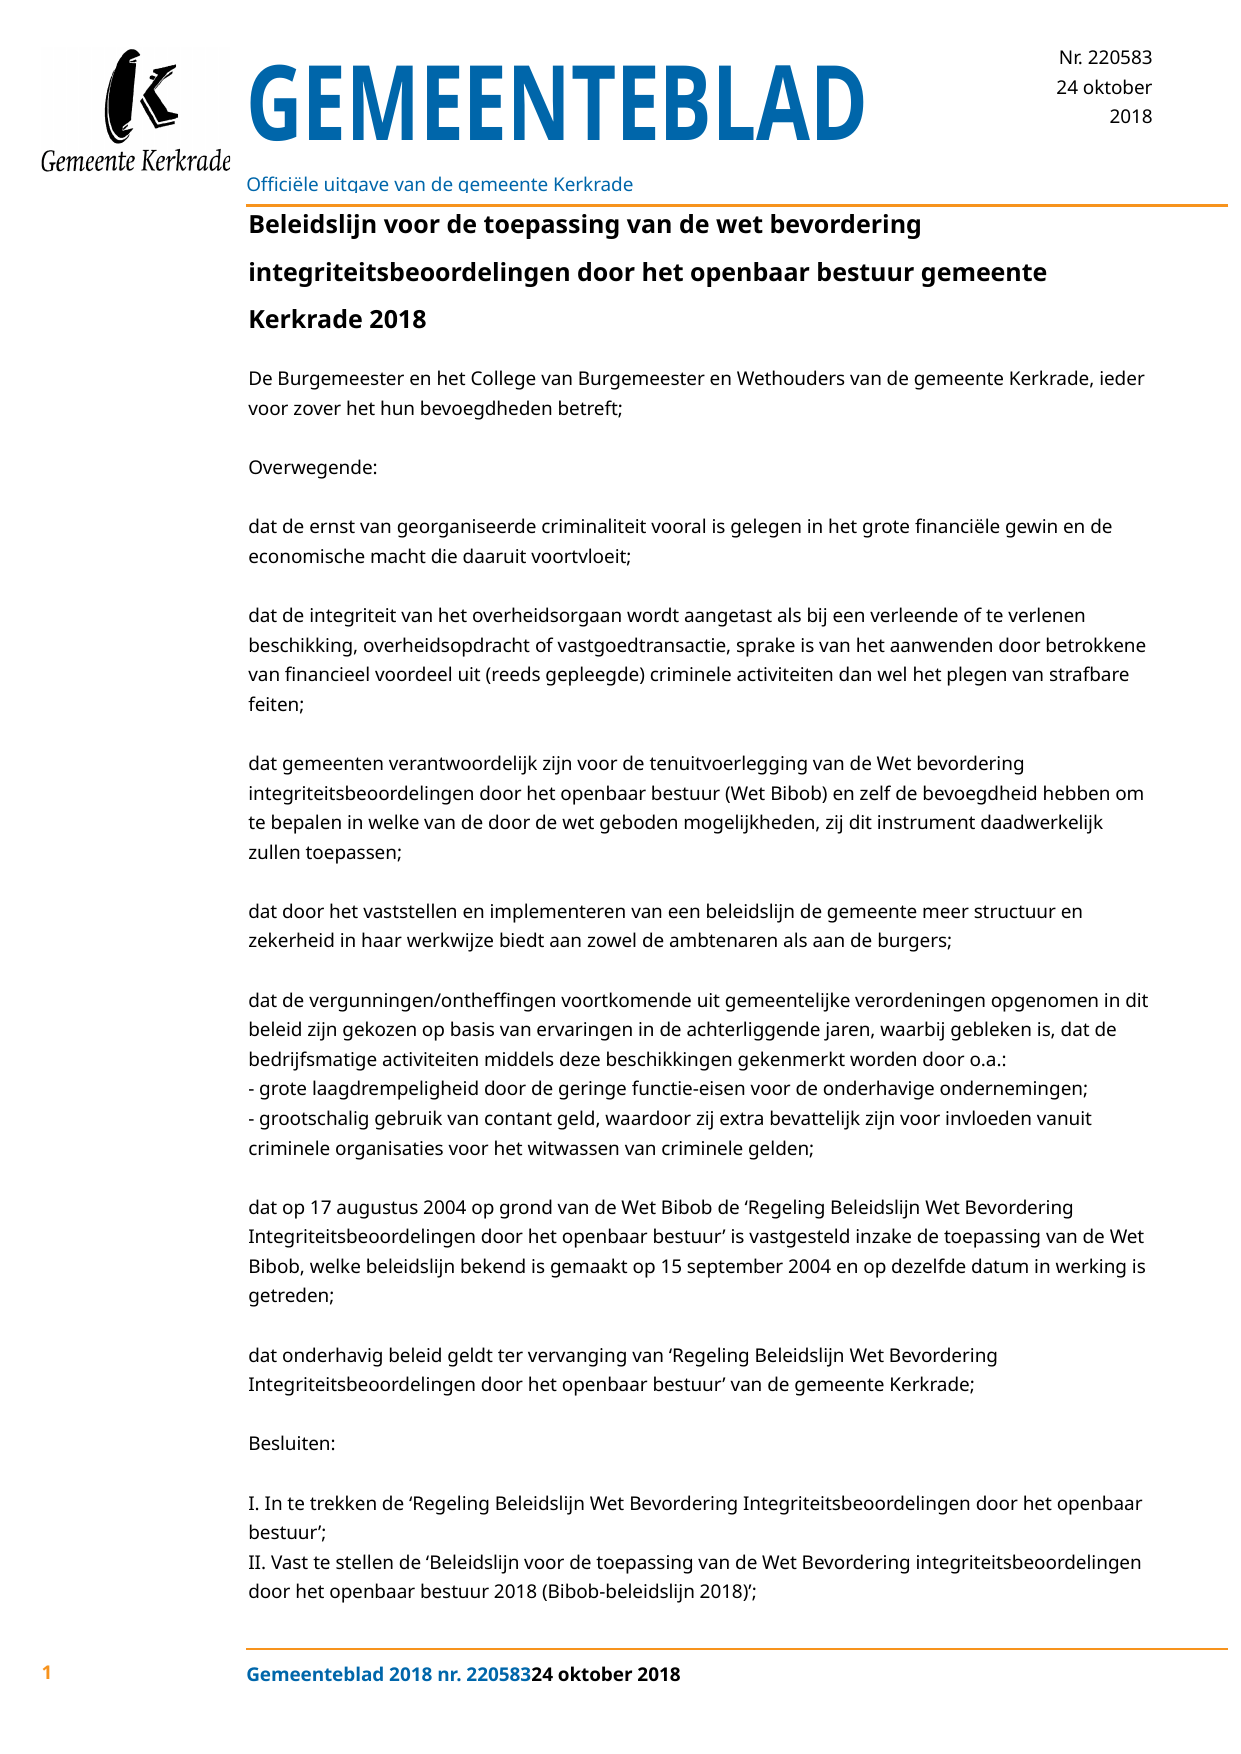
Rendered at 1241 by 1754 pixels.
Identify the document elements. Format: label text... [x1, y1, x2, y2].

text Overwegende: [248, 454, 1152, 480]
text dat de integriteit van het overheidsorgaan wordt aangetast als bij een verleende of te verlenen beschikking, overheidsopdracht of vastgoedtransactie, sprake is van het aanwenden door betrokkene van financieel voordeel uit (reeds gepleegde) criminele activiteiten dan wel het plegen van strafbare feiten; [248, 602, 1152, 717]
text Beleidslijn voor de toepassing van de wet bevordering integriteitsbeoordelingen door het openbaar bestuur gemeente Kerkrade 2018 [248, 207, 1152, 336]
text dat de ernst van georganiseerde criminaliteit vooral is gelegen in het grote financiële gewin en de economische macht die daaruit voortvloeit; [248, 513, 1152, 569]
text dat door het vaststellen en implementeren van een beleidslijn de gemeente meer structuur en zekerheid in haar werkwijze biedt aan zowel de ambtenaren als aan de burgers; [248, 898, 1152, 953]
text dat op 17 augustus 2004 op grond van de Wet Bibob de ‘Regeling Beleidslijn Wet Bevordering Integriteitsbeoordelingen door het openbaar bestuur’ is vastgesteld inzake de toepassing van de Wet Bibob, welke beleidslijn bekend is gemaakt op 15 september 2004 en op dezelfde datum in werking is getreden; [248, 1194, 1152, 1308]
text II. Vast te stellen de ‘Beleidslijn voor de toepassing van de Wet Bevordering integriteitsbeoordelingen door het openbaar bestuur 2018 (Bibob-beleidslijn 2018)’; [248, 1549, 1152, 1604]
text - grootschalig gebruik van contant geld, waardoor zij extra bevattelijk zijn voor invloeden vanuit criminele organisaties voor het witwassen van criminele gelden; [248, 1105, 1152, 1160]
text dat de vergunningen/ontheffingen voortkomende uit gemeentelijke verordeningen opgenomen in dit beleid zijn gekozen op basis van ervaringen in de achterliggende jaren, waarbij gebleken is, dat de bedrijfsmatige activiteiten middels deze beschikkingen gekenmerkt worden door o.a.: [248, 987, 1152, 1072]
text I. In te trekken de ‘Regeling Beleidslijn Wet Bevordering Integriteitsbeoordelingen door het openbaar bestuur’; [248, 1490, 1152, 1545]
text dat gemeenten verantwoordelijk zijn voor de tenuitvoerlegging van de Wet bevordering integriteitsbeoordelingen door het openbaar bestuur (Wet Bibob) en zelf de bevoegdheid hebben om te bepalen in welke van de door de wet geboden mogelijkheden, zij dit instrument daadwerkelijk zullen toepassen; [248, 750, 1152, 864]
picture [41, 47, 231, 172]
text dat onderhavig beleid geldt ter vervanging van ‘Regeling Beleidslijn Wet Bevordering Integriteitsbeoordelingen door het openbaar bestuur’ van de gemeente Kerkrade; [248, 1342, 1152, 1397]
text Besluiten: [248, 1431, 1152, 1456]
text - grote laagdrempeligheid door de geringe functie-eisen voor de onderhavige ondernemingen; [248, 1076, 1152, 1101]
text De Burgemeester en het College van Burgemeester en Wethouders van de gemeente Kerkrade, ieder voor zover het hun bevoegdheden betreft; [248, 366, 1152, 421]
